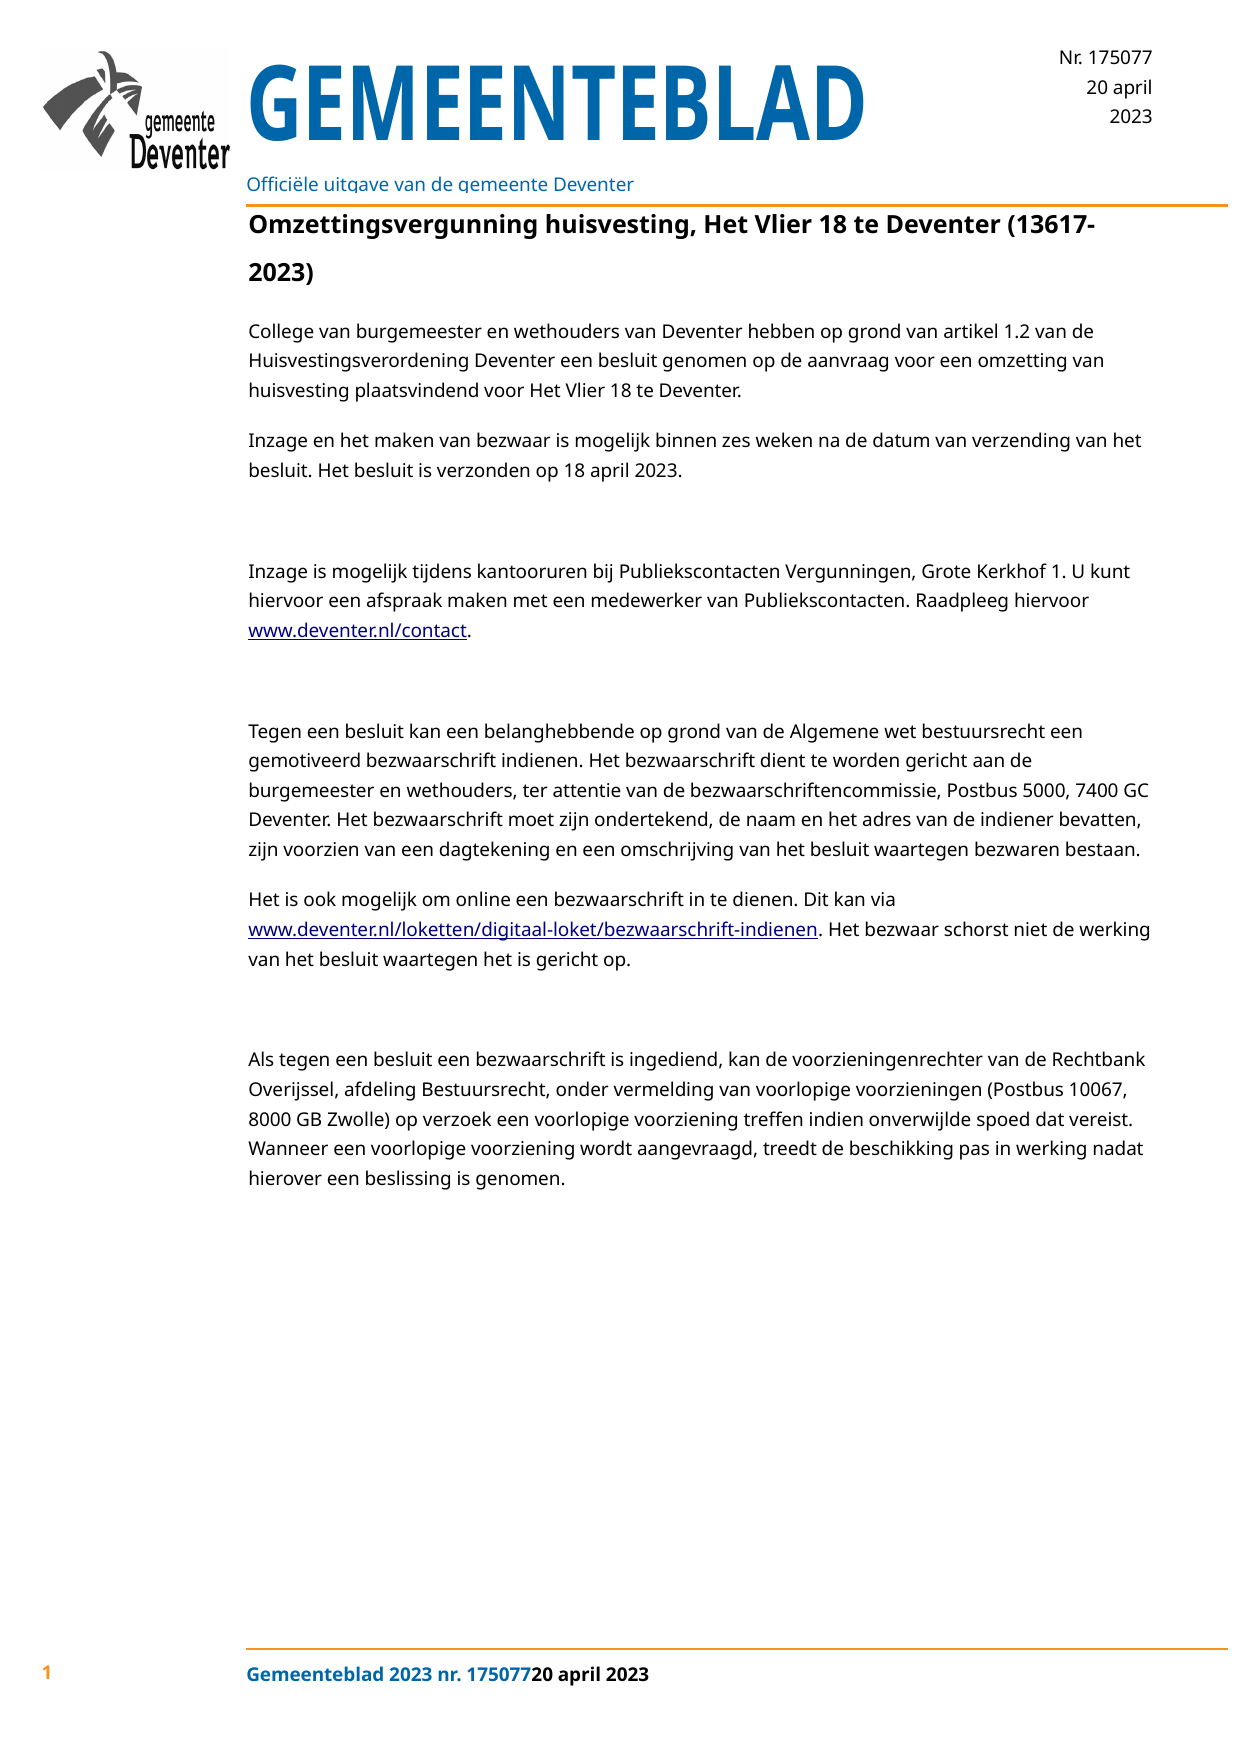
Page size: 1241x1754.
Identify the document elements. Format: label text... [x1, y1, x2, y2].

text Tegen een besluit kan een belanghebbende op grond van de Algemene wet bestuursrecht een gemotiveerd bezwaarschrift indienen. Het bezwaarschrift dient te worden gericht aan de burgemeester en wethouders, ter attentie van de bezwaarschriftencommissie, Postbus 5000, 7400 GC Deventer. Het bezwaarschrift moet zijn ondertekend, de naam en het adres van de indiener bevatten, zijn voorzien van een dagtekening en een omschrijving van het besluit waartegen bezwaren bestaan. [248, 718, 1152, 862]
text Omzettingsvergunning huisvesting, Het Vlier 18 te Deventer (13617-2023) [248, 207, 1152, 288]
text College van burgemeester en wethouders van Deventer hebben op grond van artikel 1.2 van de Huisvestingsverordening Deventer een besluit genomen op de aanvraag voor een omzetting van huisvesting plaatsvindend voor Het Vlier 18 te Deventer. [248, 318, 1152, 403]
text Als tegen een besluit een bezwaarschrift is ingediend, kan de voorzieningenrechter van de Rechtbank Overijssel, afdeling Bestuursrecht, onder vermelding van voorlopige voorzieningen (Postbus 10067, 8000 GB Zwolle) op verzoek een voorlopige voorziening treffen indien onverwijlde spoed dat vereist. Wanneer een voorlopige voorziening wordt aangevraagd, treedt de beschikking pas in werking nadat hierover een beslissing is genomen. [248, 1047, 1152, 1191]
picture [41, 47, 231, 172]
text Inzage en het maken van bezwaar is mogelijk binnen zes weken na de datum van verzending van het besluit. Het besluit is verzonden op 18 april 2023. [248, 427, 1152, 483]
text Het is ook mogelijk om online een bezwaarschrift in te dienen. Dit kan via www.deventer.nl/loketten/digitaal-loket/bezwaarschrift-indienen. Het bezwaar schorst niet de werking van het besluit waartegen het is gericht op. [248, 887, 1152, 972]
text Inzage is mogelijk tijdens kantooruren bij Publiekscontacten Vergunningen, Grote Kerkhof 1. U kunt hiervoor een afspraak maken met een medewerker van Publiekscontacten. Raadpleeg hiervoor www.deventer.nl/contact. [248, 558, 1152, 643]
